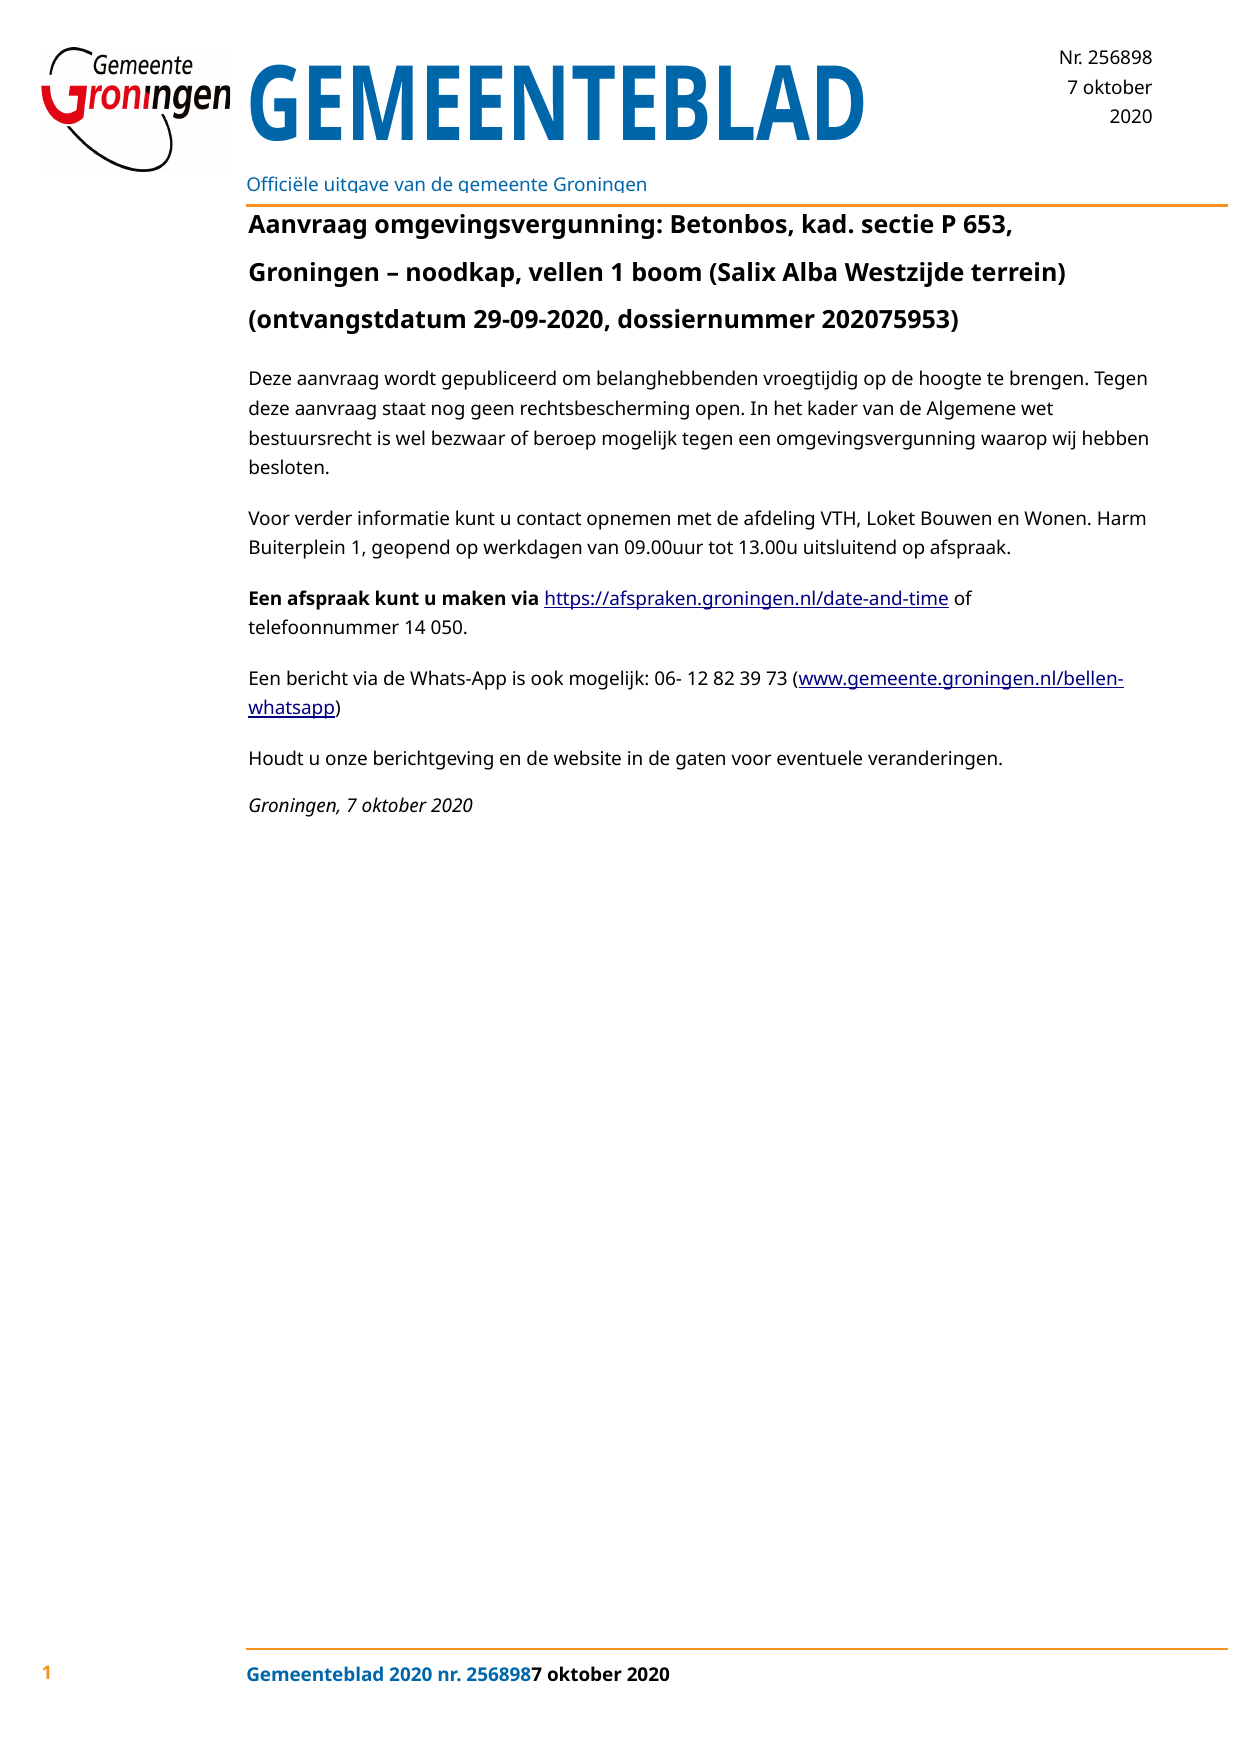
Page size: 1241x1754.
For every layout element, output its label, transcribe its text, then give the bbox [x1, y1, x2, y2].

text Aanvraag omgevingsvergunning: Betonbos, kad. sectie P 653, Groningen – noodkap, vellen 1 boom (Salix Alba Westzijde terrein) (ontvangstdatum 29-09-2020, dossiernummer 202075953) [248, 207, 1152, 336]
text Voor verder informatie kunt u contact opnemen met de afdeling VTH, Loket Bouwen en Wonen. Harm Buiterplein 1, geopend op werkdagen van 09.00uur tot 13.00u uitsluitend op afspraak. [248, 505, 1152, 560]
text Deze aanvraag wordt gepubliceerd om belanghebbenden vroegtijdig op de hoogte te brengen. Tegen deze aanvraag staat nog geen rechtsbescherming open. In het kader van de Algemene wet bestuursrecht is wel bezwaar of beroep mogelijk tegen een omgevingsvergunning waarop wij hebben besloten. [248, 366, 1152, 480]
text Groningen, 7 oktober 2020 [248, 792, 1152, 818]
text Een afspraak kunt u maken via https://afspraken.groningen.nl/date-and-time of telefoonnummer 14 050. [248, 585, 1152, 640]
picture [41, 47, 231, 172]
text Een bericht via de Whats-App is ook mogelijk: 06- 12 82 39 73 (www.gemeente.groningen.nl/bellen-whatsapp) [248, 665, 1152, 720]
text Houdt u onze berichtgeving en de website in de gaten voor eventuele veranderingen. [248, 745, 1152, 770]
